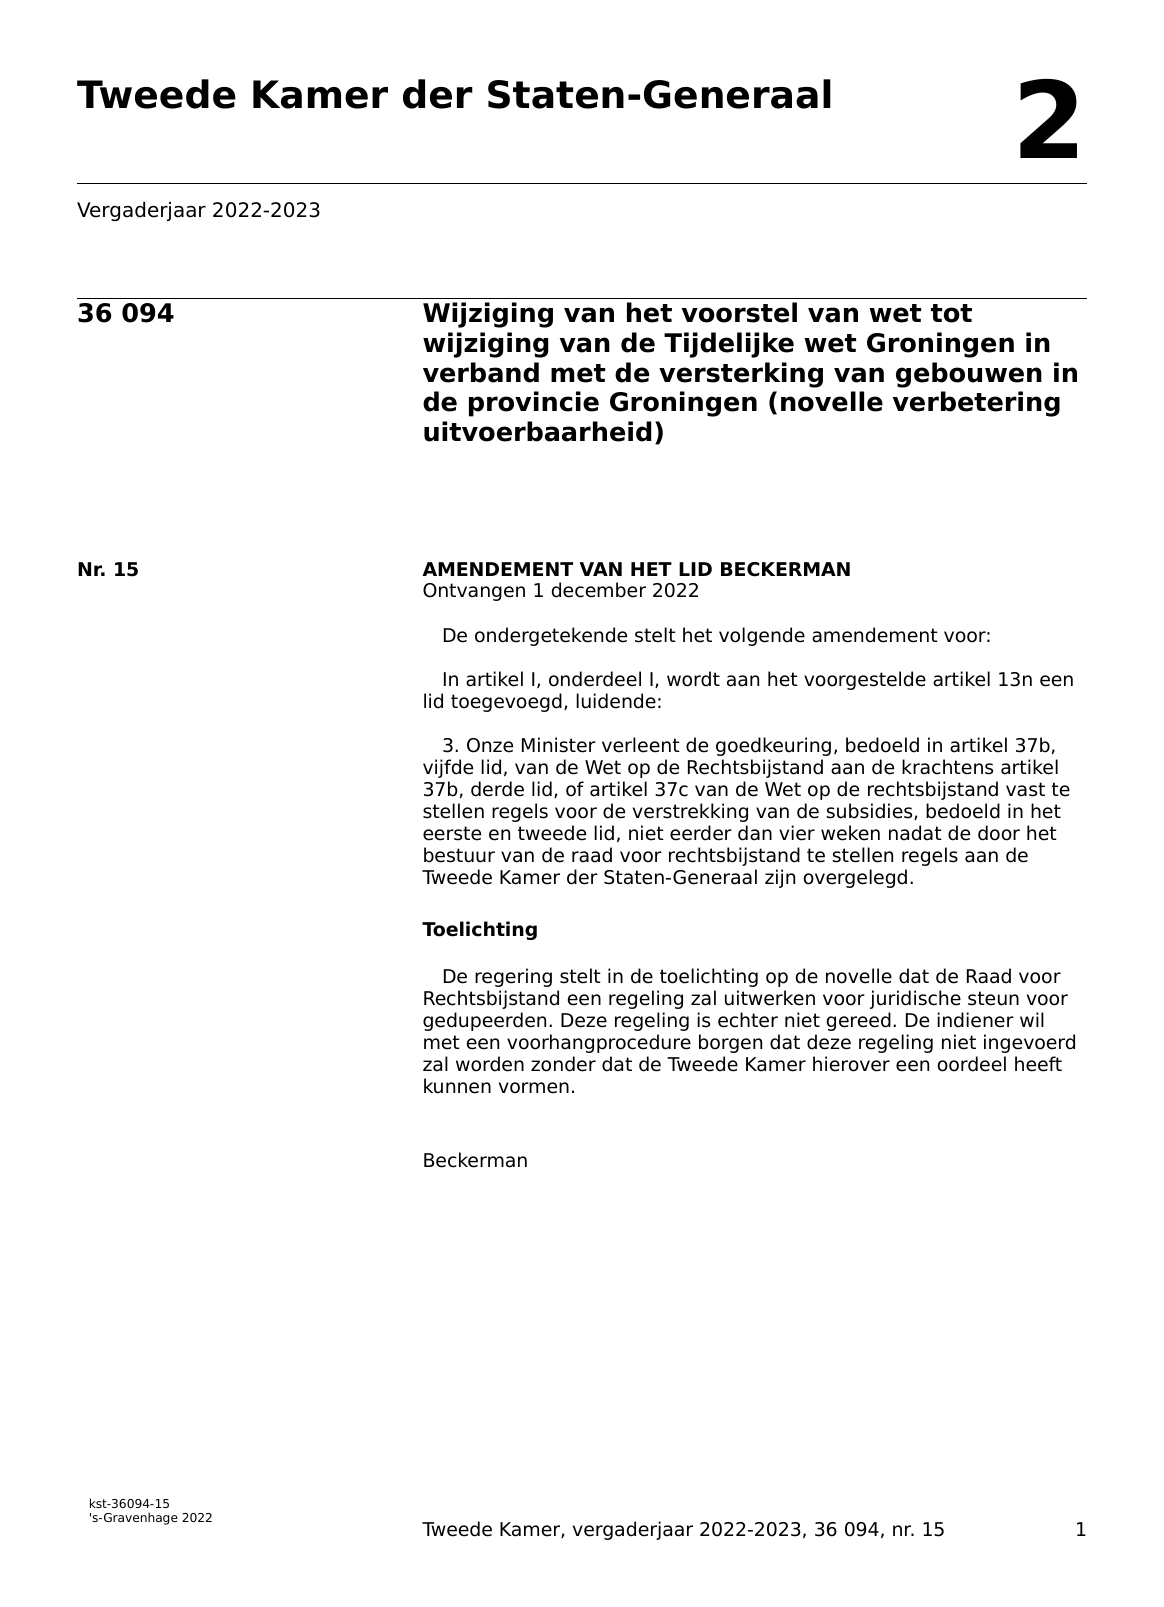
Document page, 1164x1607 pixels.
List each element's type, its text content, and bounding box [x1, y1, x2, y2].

text Beckerman [422, 1128, 1087, 1172]
table_header 2 [886, 59, 1087, 183]
table_cell Vergaderjaar 2022-2023 [77, 184, 1087, 298]
text In artikel I, onderdeel I, wordt aan het voorgestelde artikel 13n een lid toegevoegd, luidende: [422, 669, 1087, 713]
subtitle Nr. 15 AMENDEMENT VAN HET LID BECKERMAN [77, 558, 1087, 580]
text 3. Onze Minister verleent de goedkeuring, bedoeld in artikel 37b, vijfde lid, van de Wet op de Rechtsbijstand aan de krachtens artikel 37b, derde lid, of artikel 37c van de Wet op de rechtsbijstand vast te stellen regels voor de verstrekking van de subsidies, bedoeld in het eerste en tweede lid, niet eerder dan vier weken nadat de door het bestuur van de raad voor rechtsbijstand te stellen regels aan de Tweede Kamer der Staten-Generaal zijn overgelegd. [422, 735, 1087, 889]
text 's-Gravenhage 2022 [88, 1511, 323, 1525]
text De regering stelt in de toelichting op de novelle dat de Raad voor Rechtsbijstand een regeling zal uitwerken voor juridische steun voor gedupeerden. Deze regeling is echter niet gereed. De indiener wil met een voorhangprocedure borgen dat deze regeling niet ingevoerd zal worden zonder dat de Tweede Kamer hierover een oordeel heeft kunnen vormen. [422, 966, 1087, 1098]
text Ontvangen 1 december 2022 [422, 580, 1087, 602]
subtitle 36 094 Wijziging van het voorstel van wet tot wijziging van de Tijdelijke wet Groningen in verband met de versterking van gebouwen in de provincie Groningen (novelle verbetering uitvoerbaarheid) [77, 299, 1087, 447]
table_header Tweede Kamer der Staten-Generaal [77, 59, 886, 183]
subtitle Toelichting [422, 919, 1087, 941]
text De ondergetekende stelt het volgende amendement voor: [422, 624, 1087, 647]
text kst-36094-15 [88, 1497, 323, 1511]
